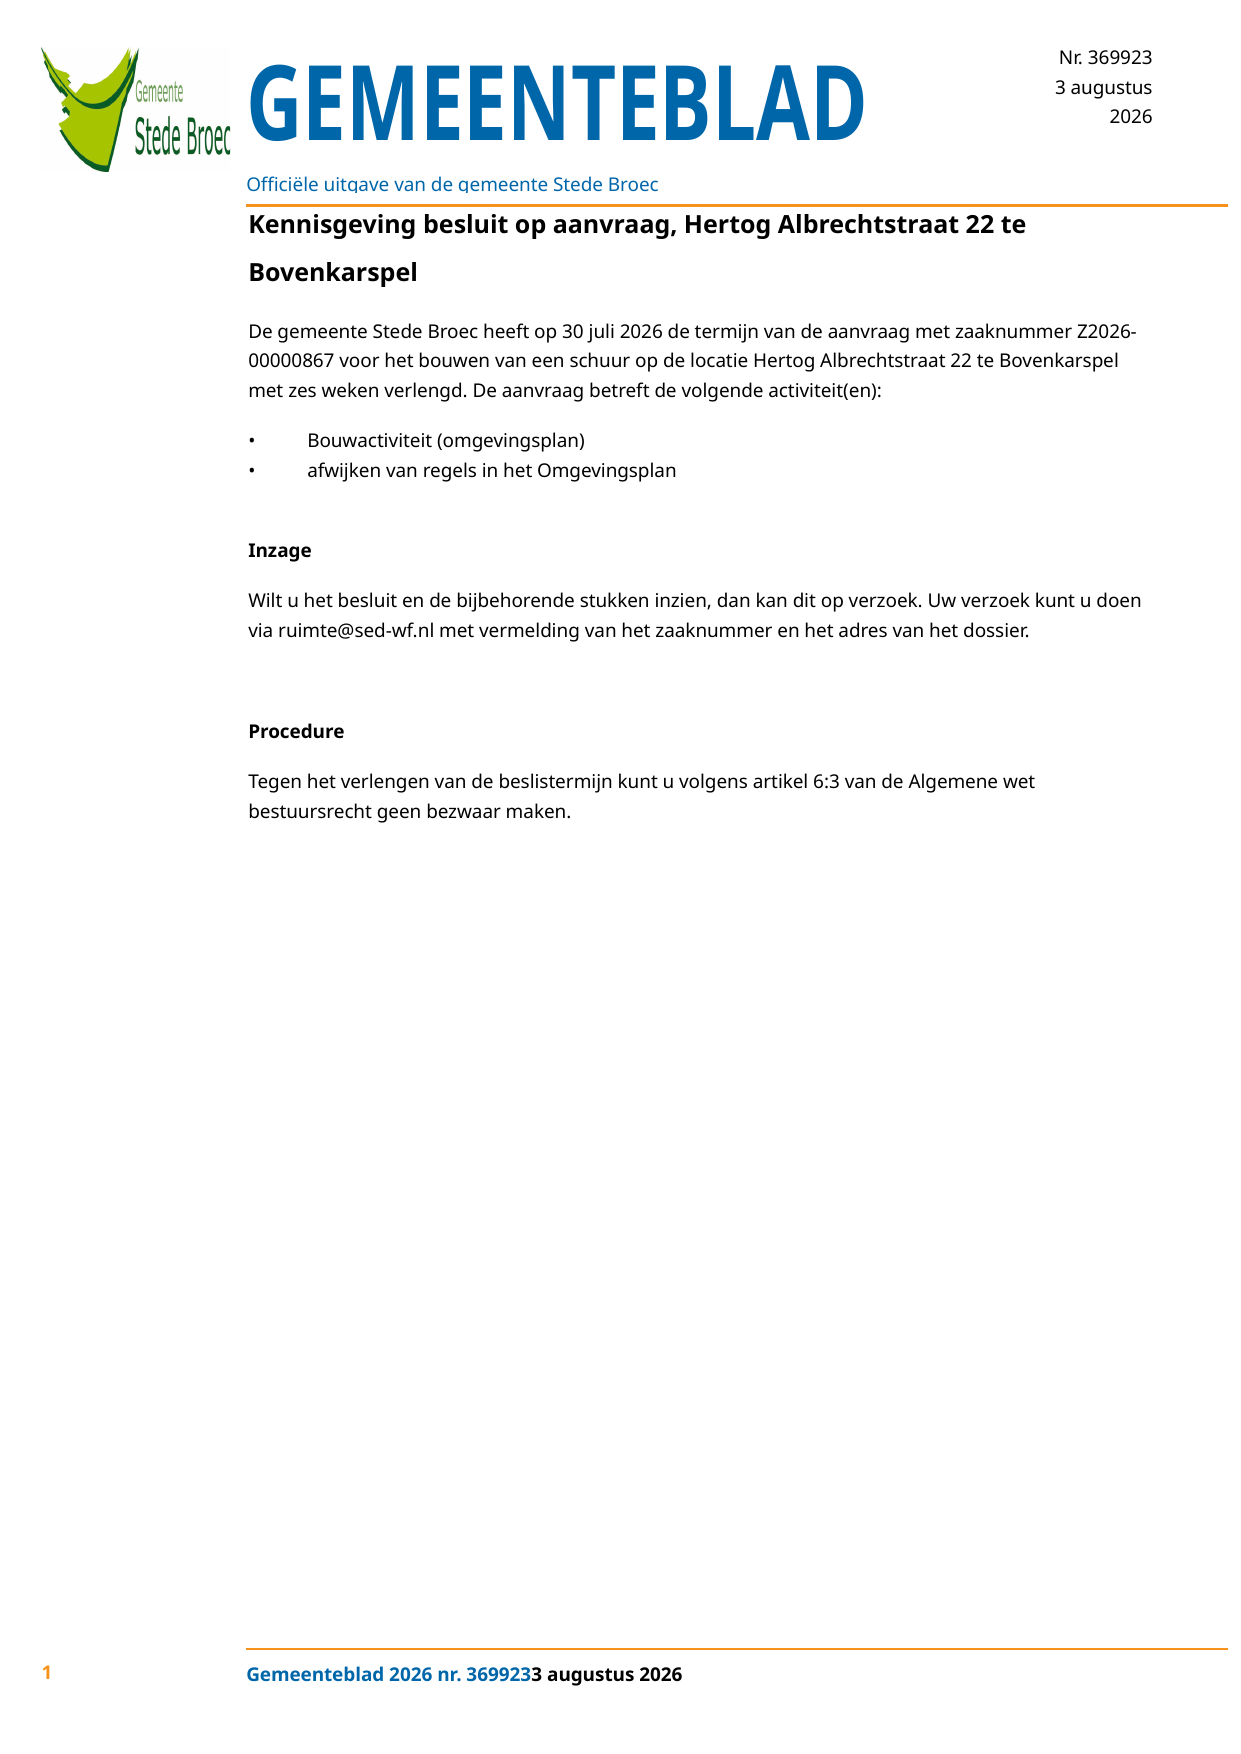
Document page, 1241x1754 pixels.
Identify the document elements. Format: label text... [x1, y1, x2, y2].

text Procedure [248, 718, 1152, 744]
picture [41, 47, 231, 172]
text Kennisgeving besluit op aanvraag, Hertog Albrechtstraat 22 te Bovenkarspel [248, 207, 1152, 288]
text Inzage [248, 537, 1152, 563]
text Tegen het verlengen van de beslistermijn kunt u volgens artikel 6:3 van de Algemene wet bestuursrecht geen bezwaar maken. [248, 768, 1152, 824]
text Wilt u het besluit en de bijbehorende stukken inzien, dan kan dit op verzoek. Uw verzoek kunt u doen via ruimte@sed-wf.nl met vermelding van het zaaknummer en het adres van het dossier. [248, 587, 1152, 643]
text De gemeente Stede Broec heeft op 30 juli 2026 de termijn van de aanvraag met zaaknummer Z2026-00000867 voor het bouwen van een schuur op de locatie Hertog Albrechtstraat 22 te Bovenkarspel met zes weken verlengd. De aanvraag betreft de volgende activiteit(en): [248, 318, 1152, 403]
list afwijken van regels in het Omgevingsplan [248, 457, 1152, 483]
list Bouwactiviteit (omgevingsplan) [248, 427, 1152, 453]
